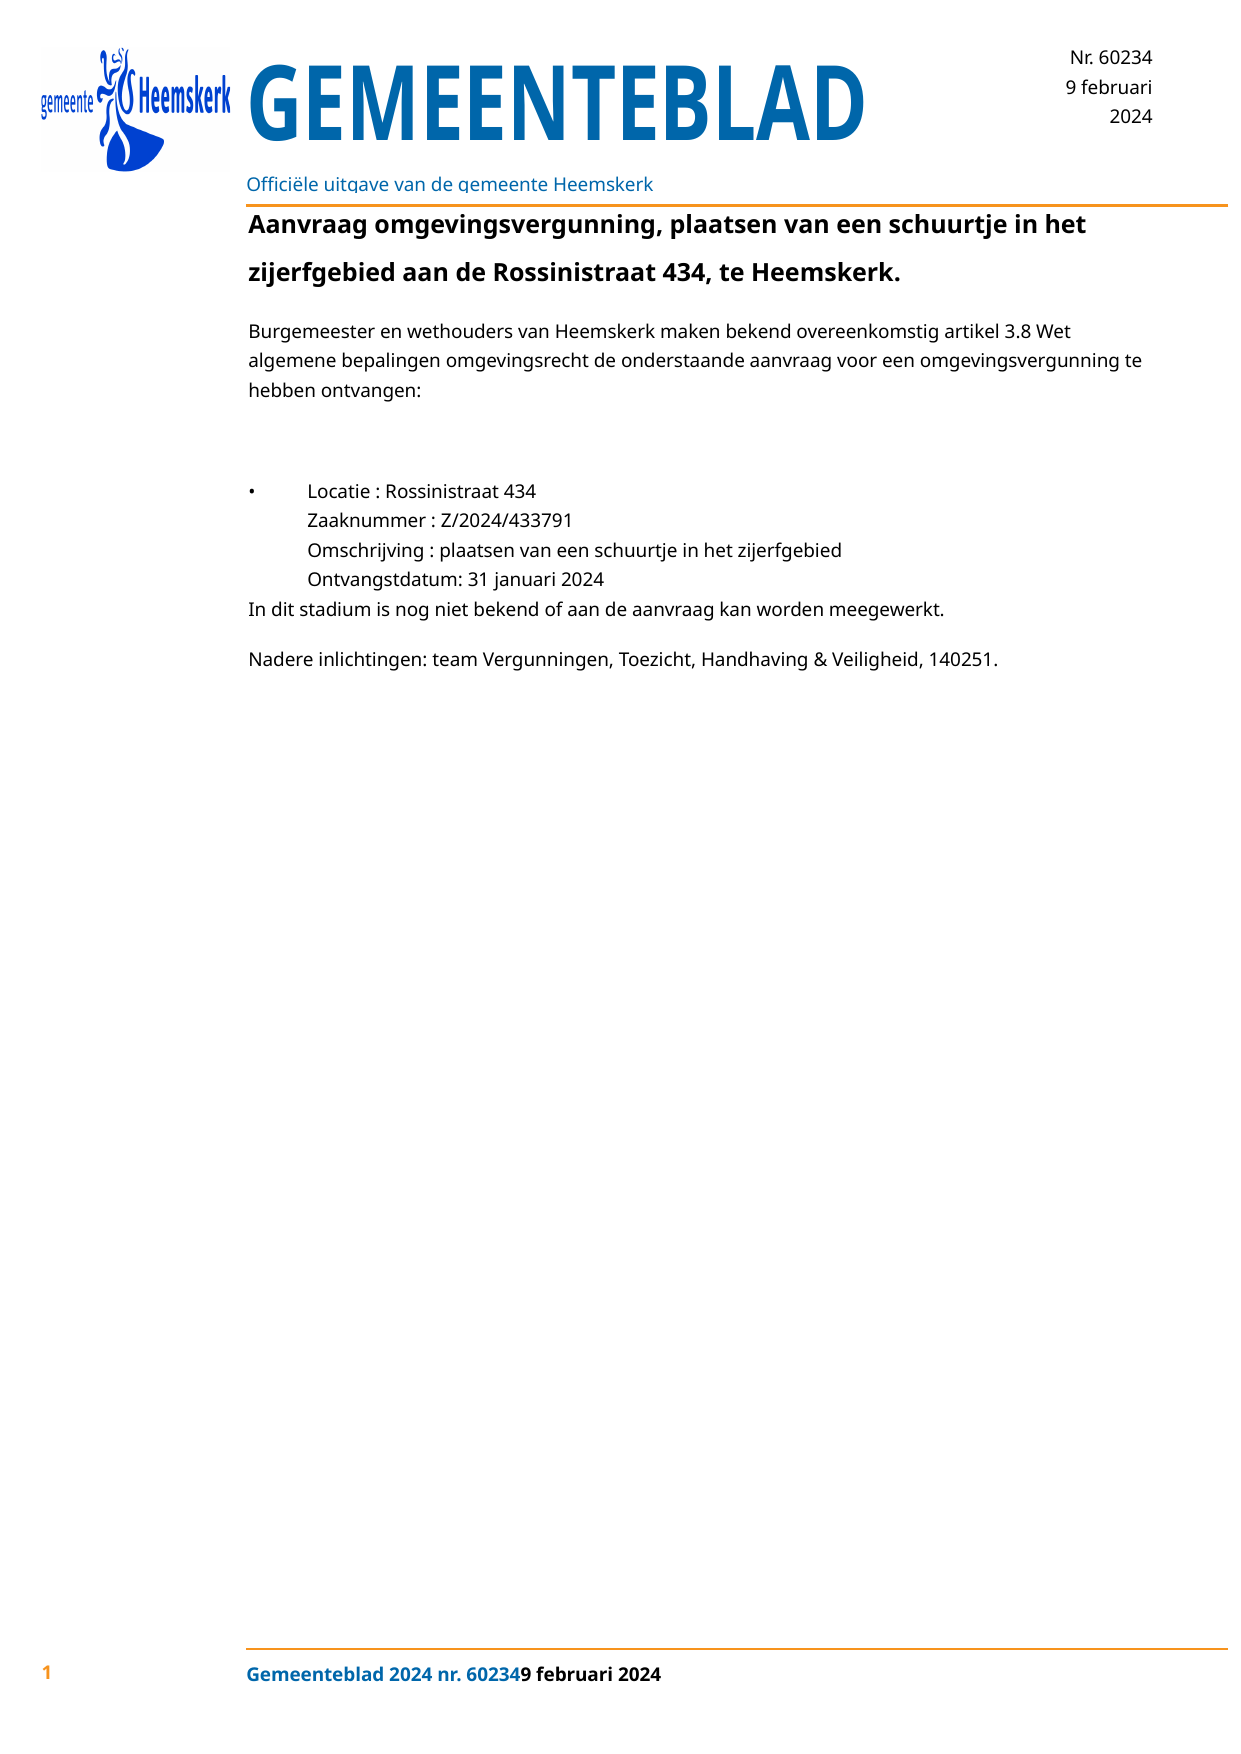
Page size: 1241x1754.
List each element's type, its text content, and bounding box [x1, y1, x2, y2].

picture [41, 47, 231, 172]
list Ontvangstdatum: 31 januari 2024 [248, 567, 1152, 592]
text In dit stadium is nog niet bekend of aan de aanvraag kan worden meegewerkt. [248, 596, 1152, 622]
list Locatie : Rossinistraat 434 [248, 478, 1152, 504]
text Burgemeester en wethouders van Heemskerk maken bekend overeenkomstig artikel 3.8 Wet algemene bepalingen omgevingsrecht de onderstaande aanvraag voor een omgevingsvergunning te hebben ontvangen: [248, 318, 1152, 403]
text Nadere inlichtingen: team Vergunningen, Toezicht, Handhaving & Veiligheid, 140251. [248, 647, 1152, 672]
text Aanvraag omgevingsvergunning, plaatsen van een schuurtje in het zijerfgebied aan de Rossinistraat 434, te Heemskerk. [248, 207, 1152, 288]
list Zaaknummer : Z/2024/433791 [248, 507, 1152, 533]
list Omschrijving : plaatsen van een schuurtje in het zijerfgebied [248, 537, 1152, 563]
